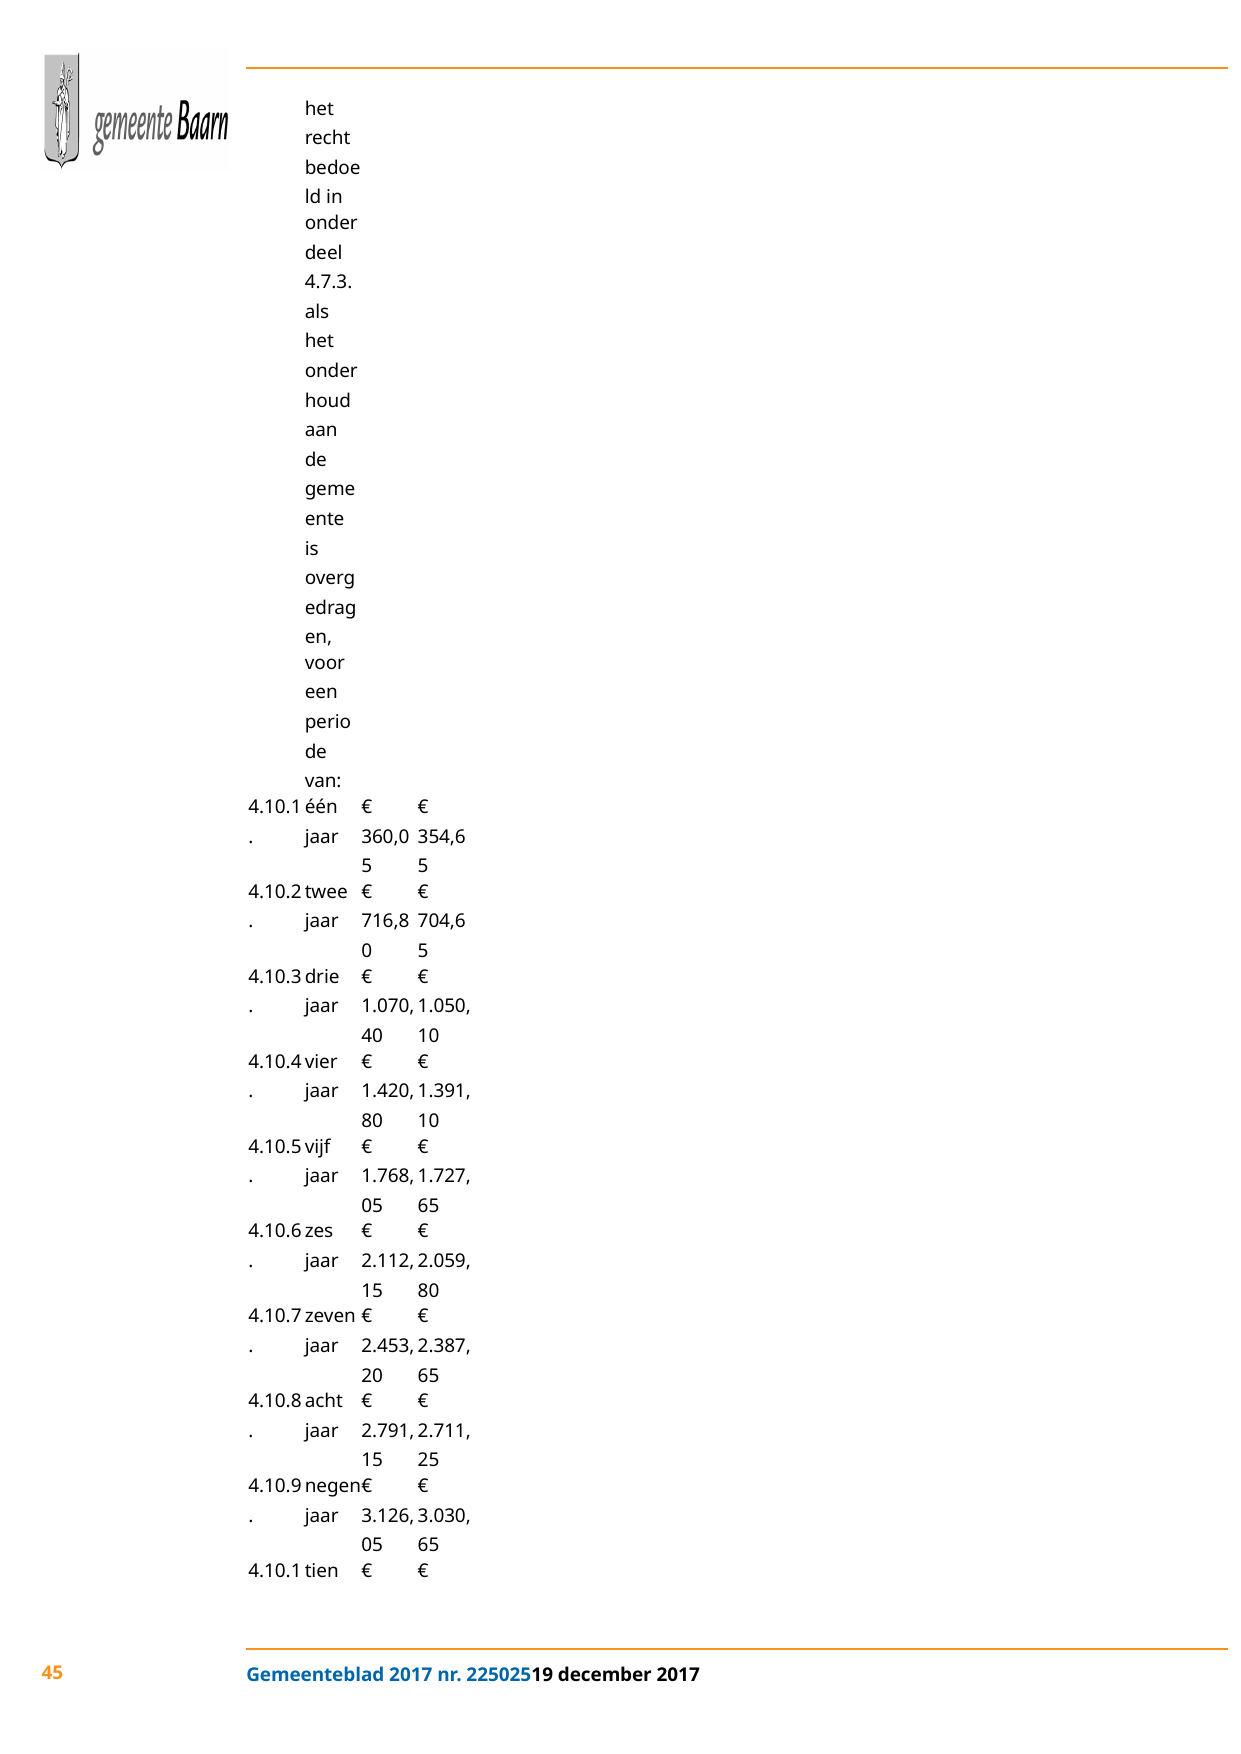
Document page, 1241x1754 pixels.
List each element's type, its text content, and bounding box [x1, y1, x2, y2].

table_cell € 1.070,40 [361, 963, 417, 1048]
table_cell € 1.050,10 [418, 963, 474, 1048]
table_cell 4.10.4. [248, 1048, 304, 1133]
table_cell € 1.768,05 [361, 1133, 417, 1218]
table_cell vijf jaar [305, 1133, 361, 1218]
table_cell twee jaar [305, 878, 361, 963]
table_cell het recht bedoeld in [305, 95, 361, 209]
table_cell € 354,65 [418, 793, 474, 878]
table_cell vier jaar [305, 1048, 361, 1133]
table_cell zeven jaar [305, 1303, 361, 1387]
table_cell [418, 209, 474, 649]
table_cell € 2.112,15 [361, 1218, 417, 1303]
table_cell [361, 95, 417, 209]
table_cell [418, 649, 474, 793]
table_cell tien [305, 1557, 361, 1583]
table_cell voor een periode van: [305, 649, 361, 793]
table_cell [361, 649, 417, 793]
table_cell 4.10.1 [248, 1557, 304, 1583]
picture [41, 47, 231, 172]
table_cell 4.10.3. [248, 963, 304, 1048]
table_cell € 3.030,65 [418, 1473, 474, 1557]
table_cell 4.10.8. [248, 1388, 304, 1472]
table_cell [361, 209, 417, 649]
table_cell € 716,80 [361, 878, 417, 963]
table_cell 4.10.1. [248, 793, 304, 878]
table_cell [248, 209, 304, 649]
table_cell € 2.387,65 [418, 1303, 474, 1387]
table_cell € 2.453,20 [361, 1303, 417, 1387]
table_cell 4.10.9. [248, 1473, 304, 1557]
table_cell drie jaar [305, 963, 361, 1048]
table_cell 4.10.2. [248, 878, 304, 963]
table_cell onderdeel 4.7.3. als het onderhoud aan de gemeente is overgedragen, [305, 209, 361, 649]
table_cell zes jaar [305, 1218, 361, 1303]
table_cell acht jaar [305, 1388, 361, 1472]
table_cell € [361, 1557, 417, 1583]
table_cell negen jaar [305, 1473, 361, 1557]
table_cell € 2.711,25 [418, 1388, 474, 1472]
table_cell € 3.126,05 [361, 1473, 417, 1557]
table_cell 4.10.6. [248, 1218, 304, 1303]
table_cell € 1.420,80 [361, 1048, 417, 1133]
table_cell [418, 95, 474, 209]
table_cell € 704,65 [418, 878, 474, 963]
table_cell € [418, 1557, 474, 1583]
table_cell € 360,05 [361, 793, 417, 878]
table_cell 4.10.7. [248, 1303, 304, 1387]
table_cell € 2.791,15 [361, 1388, 417, 1472]
table_cell 4.10.5. [248, 1133, 304, 1218]
table_cell € 1.391,10 [418, 1048, 474, 1133]
table_cell [248, 95, 304, 209]
table_cell één jaar [305, 793, 361, 878]
table_cell [248, 649, 304, 793]
table_cell € 1.727,65 [418, 1133, 474, 1218]
table_cell € 2.059,80 [418, 1218, 474, 1303]
